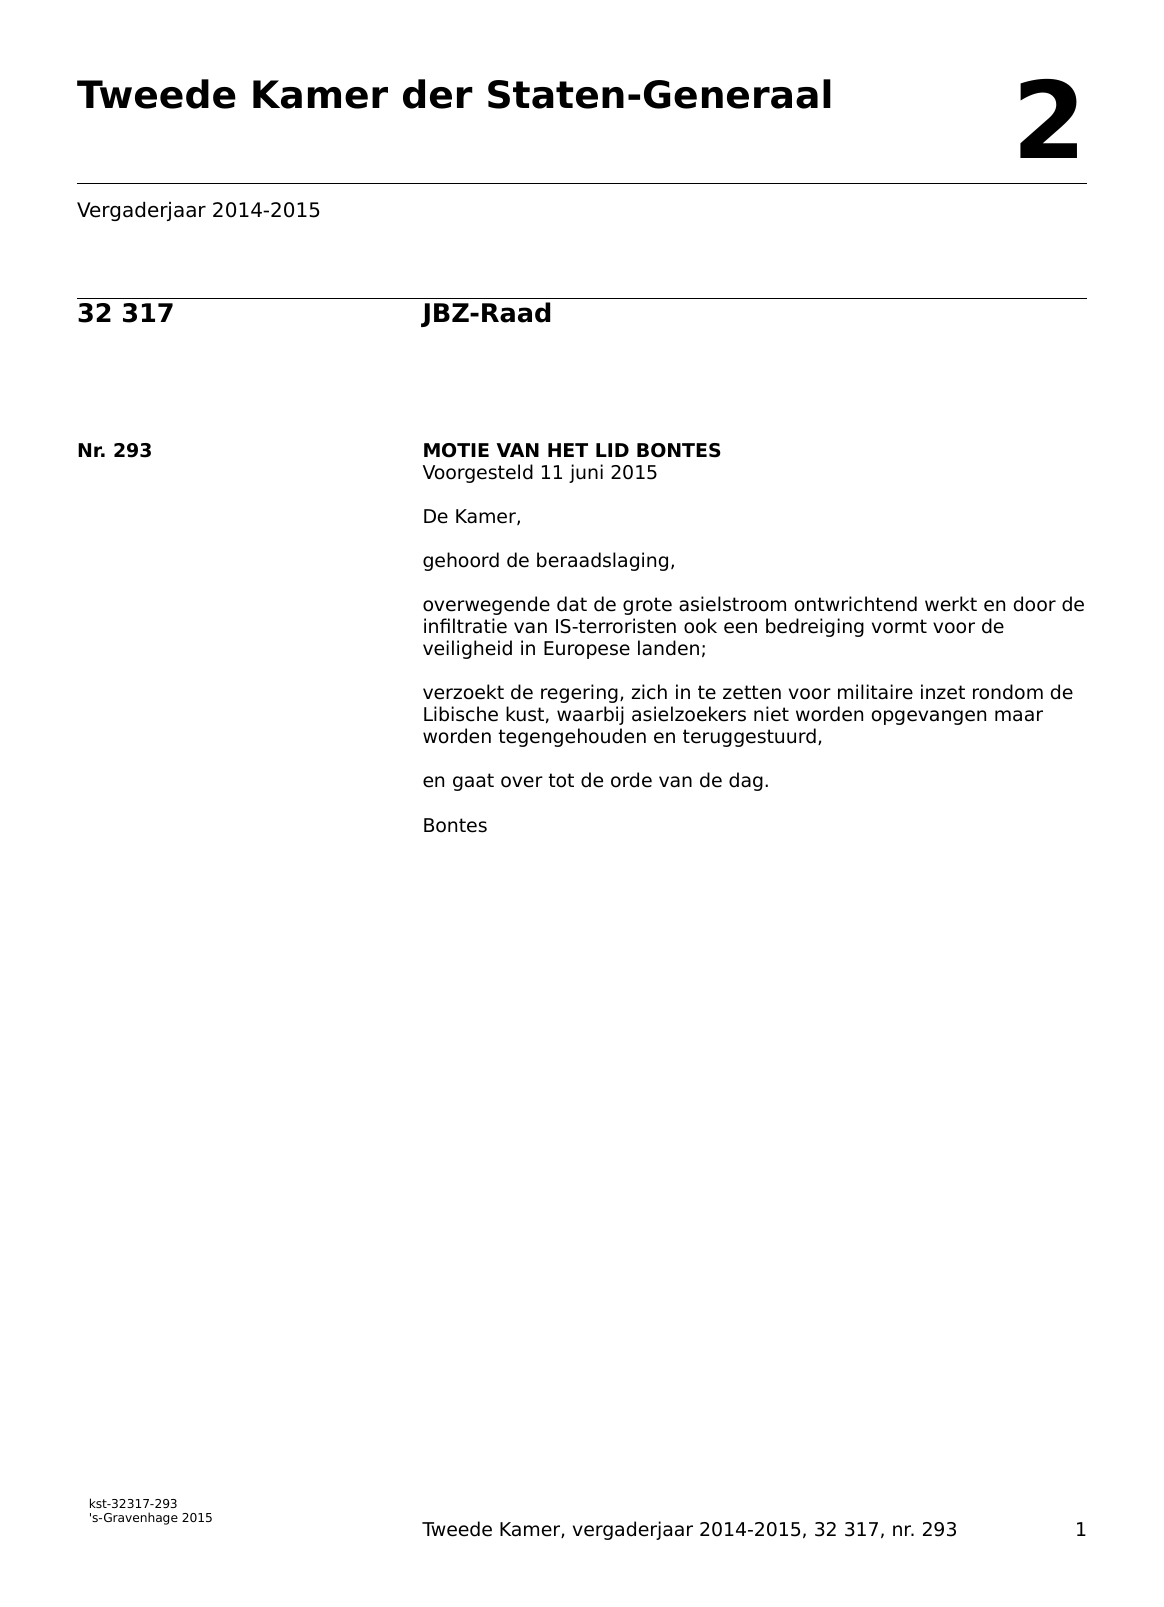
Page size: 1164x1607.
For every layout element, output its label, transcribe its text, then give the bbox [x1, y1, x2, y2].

text gehoord de beraadslaging, [422, 550, 1087, 572]
text Voorgesteld 11 juni 2015 [422, 462, 1087, 484]
text verzoekt de regering, zich in te zetten voor militaire inzet rondom de Libische kust, waarbij asielzoekers niet worden opgevangen maar worden tegengehouden en teruggestuurd, [422, 682, 1087, 748]
table_cell Vergaderjaar 2014-2015 [77, 184, 1087, 298]
subtitle 32 317 JBZ-Raad [77, 299, 1087, 329]
text 's-Gravenhage 2015 [88, 1511, 323, 1525]
table_header Tweede Kamer der Staten-Generaal [77, 59, 886, 183]
table_header 2 [886, 59, 1087, 183]
text De Kamer, [422, 506, 1087, 528]
text Bontes [422, 814, 1087, 837]
text en gaat over tot de orde van de dag. [422, 770, 1087, 792]
text overwegende dat de grote asielstroom ontwrichtend werkt en door de infiltratie van IS-terroristen ook een bedreiging vormt voor de veiligheid in Europese landen; [422, 594, 1087, 660]
text kst-32317-293 [88, 1497, 323, 1511]
subtitle Nr. 293 MOTIE VAN HET LID BONTES [77, 440, 1087, 462]
